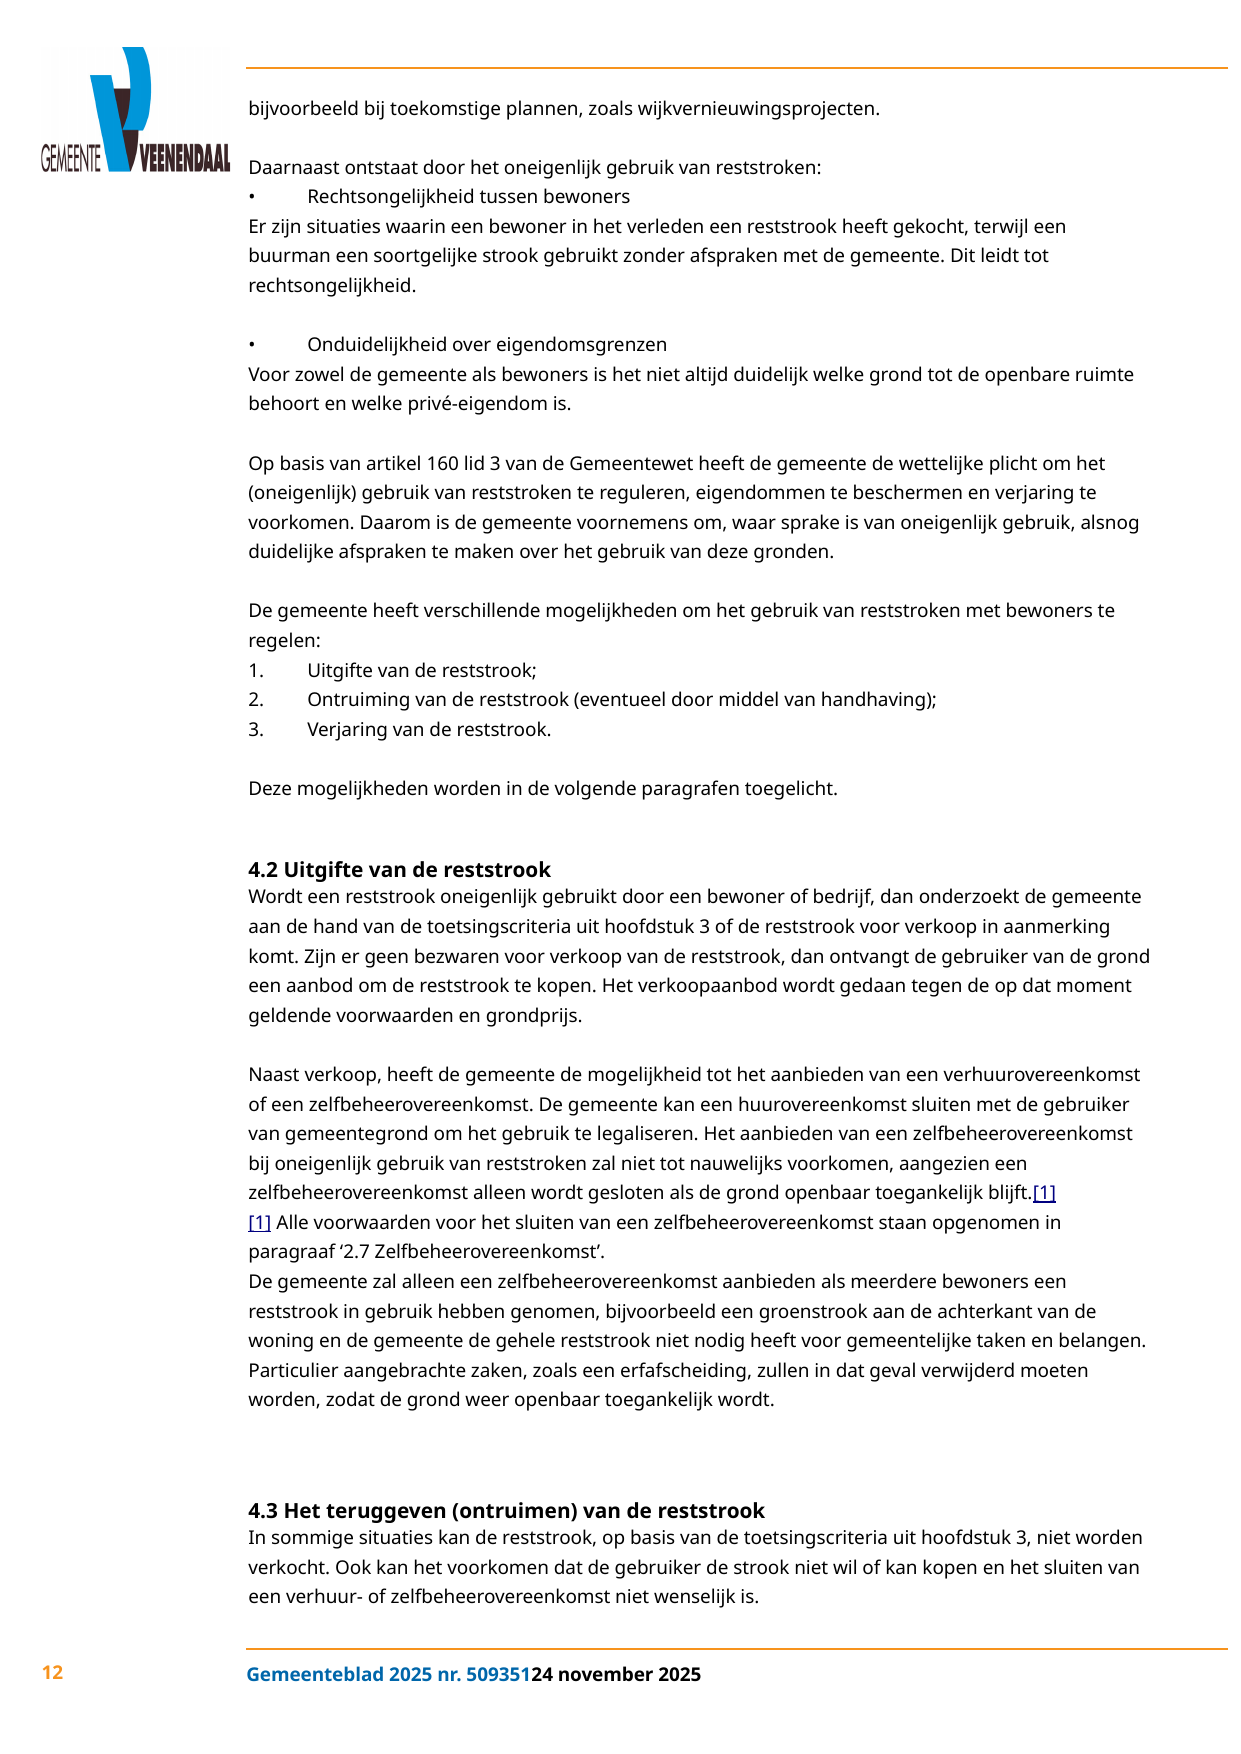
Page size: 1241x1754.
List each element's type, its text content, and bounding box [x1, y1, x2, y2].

list Onduidelijkheid over eigendomsgrenzen [248, 331, 1152, 357]
text [1] Alle voorwaarden voor het sluiten van een zelfbeheerovereenkomst staan opgenomen in paragraaf ‘2.7 Zelfbeheerovereenkomst’. [248, 1209, 1152, 1264]
text Voor zowel de gemeente als bewoners is het niet altijd duidelijk welke grond tot de openbare ruimte behoort en welke privé-eigendom is. [248, 361, 1152, 416]
text Wordt een reststrook oneigenlijk gebruikt door een bewoner of bedrijf, dan onderzoekt de gemeente aan de hand van de toetsingscriteria uit hoofdstuk 3 of de reststrook voor verkoop in aanmerking komt. Zijn er geen bezwaren voor verkoop van de reststrook, dan ontvangt de gebruiker van de grond een aanbod om de reststrook te kopen. Het verkoopaanbod wordt gedaan tegen de op dat moment geldende voorwaarden en grondprijs. [248, 884, 1152, 1028]
text bijvoorbeeld bij toekomstige plannen, zoals wijkvernieuwingsprojecten. [248, 95, 1152, 121]
list Uitgifte van de reststrook; [248, 657, 1152, 683]
text 4.2 Uitgifte van de reststrook [248, 855, 1152, 884]
list Rechtsongelijkheid tussen bewoners [248, 183, 1152, 209]
text De gemeente zal alleen een zelfbeheerovereenkomst aanbieden als meerdere bewoners een reststrook in gebruik hebben genomen, bijvoorbeeld een groenstrook aan de achterkant van de woning en de gemeente de gehele reststrook niet nodig heeft voor gemeentelijke taken en belangen. Particulier aangebrachte zaken, zoals een erfafscheiding, zullen in dat geval verwijderd moeten worden, zodat de grond weer openbaar toegankelijk wordt. [248, 1268, 1152, 1412]
text Naast verkoop, heeft de gemeente de mogelijkheid tot het aanbieden van een verhuurovereenkomst of een zelfbeheerovereenkomst. De gemeente kan een huurovereenkomst sluiten met de gebruiker van gemeentegrond om het gebruik te legaliseren. Het aanbieden van een zelfbeheerovereenkomst bij oneigenlijk gebruik van reststroken zal niet tot nauwelijks voorkomen, aangezien een zelfbeheerovereenkomst alleen wordt gesloten als de grond openbaar toegankelijk blijft.[1] [248, 1061, 1152, 1205]
list Verjaring van de reststrook. [248, 716, 1152, 742]
picture [41, 47, 130, 172]
list Ontruiming van de reststrook (eventueel door middel van handhaving); [248, 686, 1152, 712]
text Deze mogelijkheden worden in de volgende paragrafen toegelicht. [248, 775, 1152, 801]
text Er zijn situaties waarin een bewoner in het verleden een reststrook heeft gekocht, terwijl een buurman een soortgelijke strook gebruikt zonder afspraken met de gemeente. Dit leidt tot rechtsongelijkheid. [248, 213, 1152, 298]
text Op basis van artikel 160 lid 3 van de Gemeentewet heeft de gemeente de wettelijke plicht om het (oneigenlijk) gebruik van reststroken te reguleren, eigendommen te beschermen en verjaring te voorkomen. Daarom is de gemeente voornemens om, waar sprake is van oneigenlijk gebruik, alsnog duidelijke afspraken te maken over het gebruik van deze gronden. [248, 450, 1152, 564]
text 4.3 Het teruggeven (ontruimen) van de reststrook [248, 1496, 1152, 1524]
picture [123, 47, 231, 172]
text In sommige situaties kan de reststrook, op basis van de toetsingscriteria uit hoofdstuk 3, niet worden verkocht. Ook kan het voorkomen dat de gebruiker de strook niet wil of kan kopen en het sluiten van een verhuur- of zelfbeheerovereenkomst niet wenselijk is. [248, 1524, 1152, 1609]
text Daarnaast ontstaat door het oneigenlijk gebruik van reststroken: [248, 154, 1152, 180]
text De gemeente heeft verschillende mogelijkheden om het gebruik van reststroken met bewoners te regelen: [248, 598, 1152, 653]
